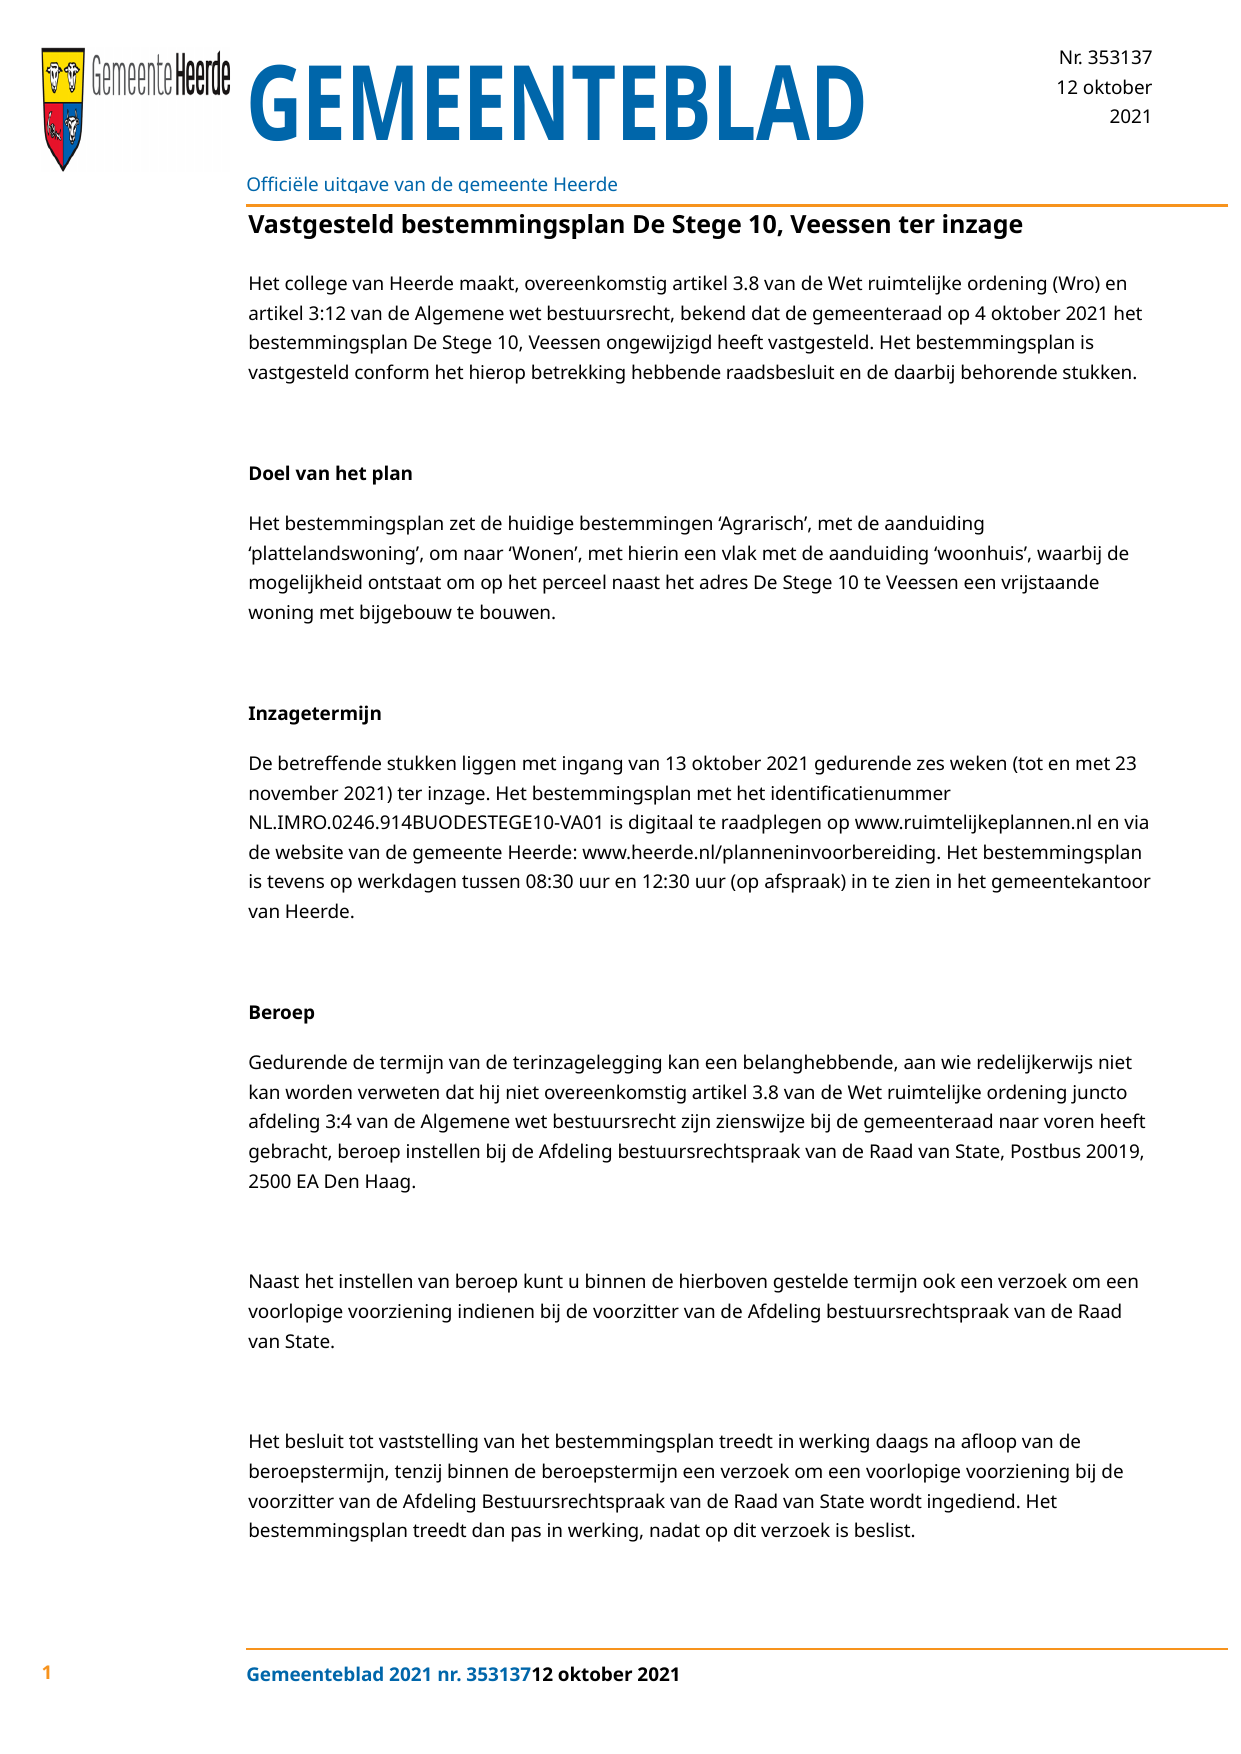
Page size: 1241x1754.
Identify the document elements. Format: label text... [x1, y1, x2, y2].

text Vastgesteld bestemmingsplan De Stege 10, Veessen ter inzage [248, 207, 1152, 241]
picture [41, 47, 231, 172]
text Naast het instellen van beroep kunt u binnen de hierboven gestelde termijn ook een verzoek om een voorlopige voorziening indienen bij de voorzitter van de Afdeling bestuursrechtspraak van de Raad van State. [248, 1269, 1152, 1353]
text Het besluit tot vaststelling van het bestemmingsplan treedt in werking daags na afloop van de beroepstermijn, tenzij binnen de beroepstermijn een verzoek om een voorlopige voorziening bij de voorzitter van de Afdeling Bestuursrechtspraak van de Raad van State wordt ingediend. Het bestemmingsplan treedt dan pas in werking, nadat op dit verzoek is beslist. [248, 1429, 1152, 1543]
text Beroep [248, 999, 1152, 1025]
text Inzagetermijn [248, 700, 1152, 726]
text Het college van Heerde maakt, overeenkomstig artikel 3.8 van de Wet ruimtelijke ordening (Wro) en artikel 3:12 van de Algemene wet bestuursrecht, bekend dat de gemeenteraad op 4 oktober 2021 het bestemmingsplan De Stege 10, Veessen ongewijzigd heeft vastgesteld. Het bestemmingsplan is vastgesteld conform het hierop betrekking hebbende raadsbesluit en de daarbij behorende stukken. [248, 270, 1152, 385]
text Doel van het plan [248, 460, 1152, 486]
text De betreffende stukken liggen met ingang van 13 oktober 2021 gedurende zes weken (tot en met 23 november 2021) ter inzage. Het bestemmingsplan met het identificatienummer NL.IMRO.0246.914BUODESTEGE10-VA01 is digitaal te raadplegen op www.ruimtelijkeplannen.nl en via de website van de gemeente Heerde: www.heerde.nl/planneninvoorbereiding. Het bestemmingsplan is tevens op werkdagen tussen 08:30 uur en 12:30 uur (op afspraak) in te zien in het gemeentekantoor van Heerde. [248, 750, 1152, 924]
text Gedurende de termijn van de terinzagelegging kan een belanghebbende, aan wie redelijkerwijs niet kan worden verweten dat hij niet overeenkomstig artikel 3.8 van de Wet ruimtelijke ordening juncto afdeling 3:4 van de Algemene wet bestuursrecht zijn zienswijze bij de gemeenteraad naar voren heeft gebracht, beroep instellen bij de Afdeling bestuursrechtspraak van de Raad van State, Postbus 20019, 2500 EA Den Haag. [248, 1049, 1152, 1193]
text Het bestemmingsplan zet de huidige bestemmingen ‘Agrarisch’, met de aanduiding ‘plattelandswoning’, om naar ‘Wonen’, met hierin een vlak met de aanduiding ‘woonhuis’, waarbij de mogelijkheid ontstaat om op het perceel naast het adres De Stege 10 te Veessen een vrijstaande woning met bijgebouw te bouwen. [248, 510, 1152, 625]
